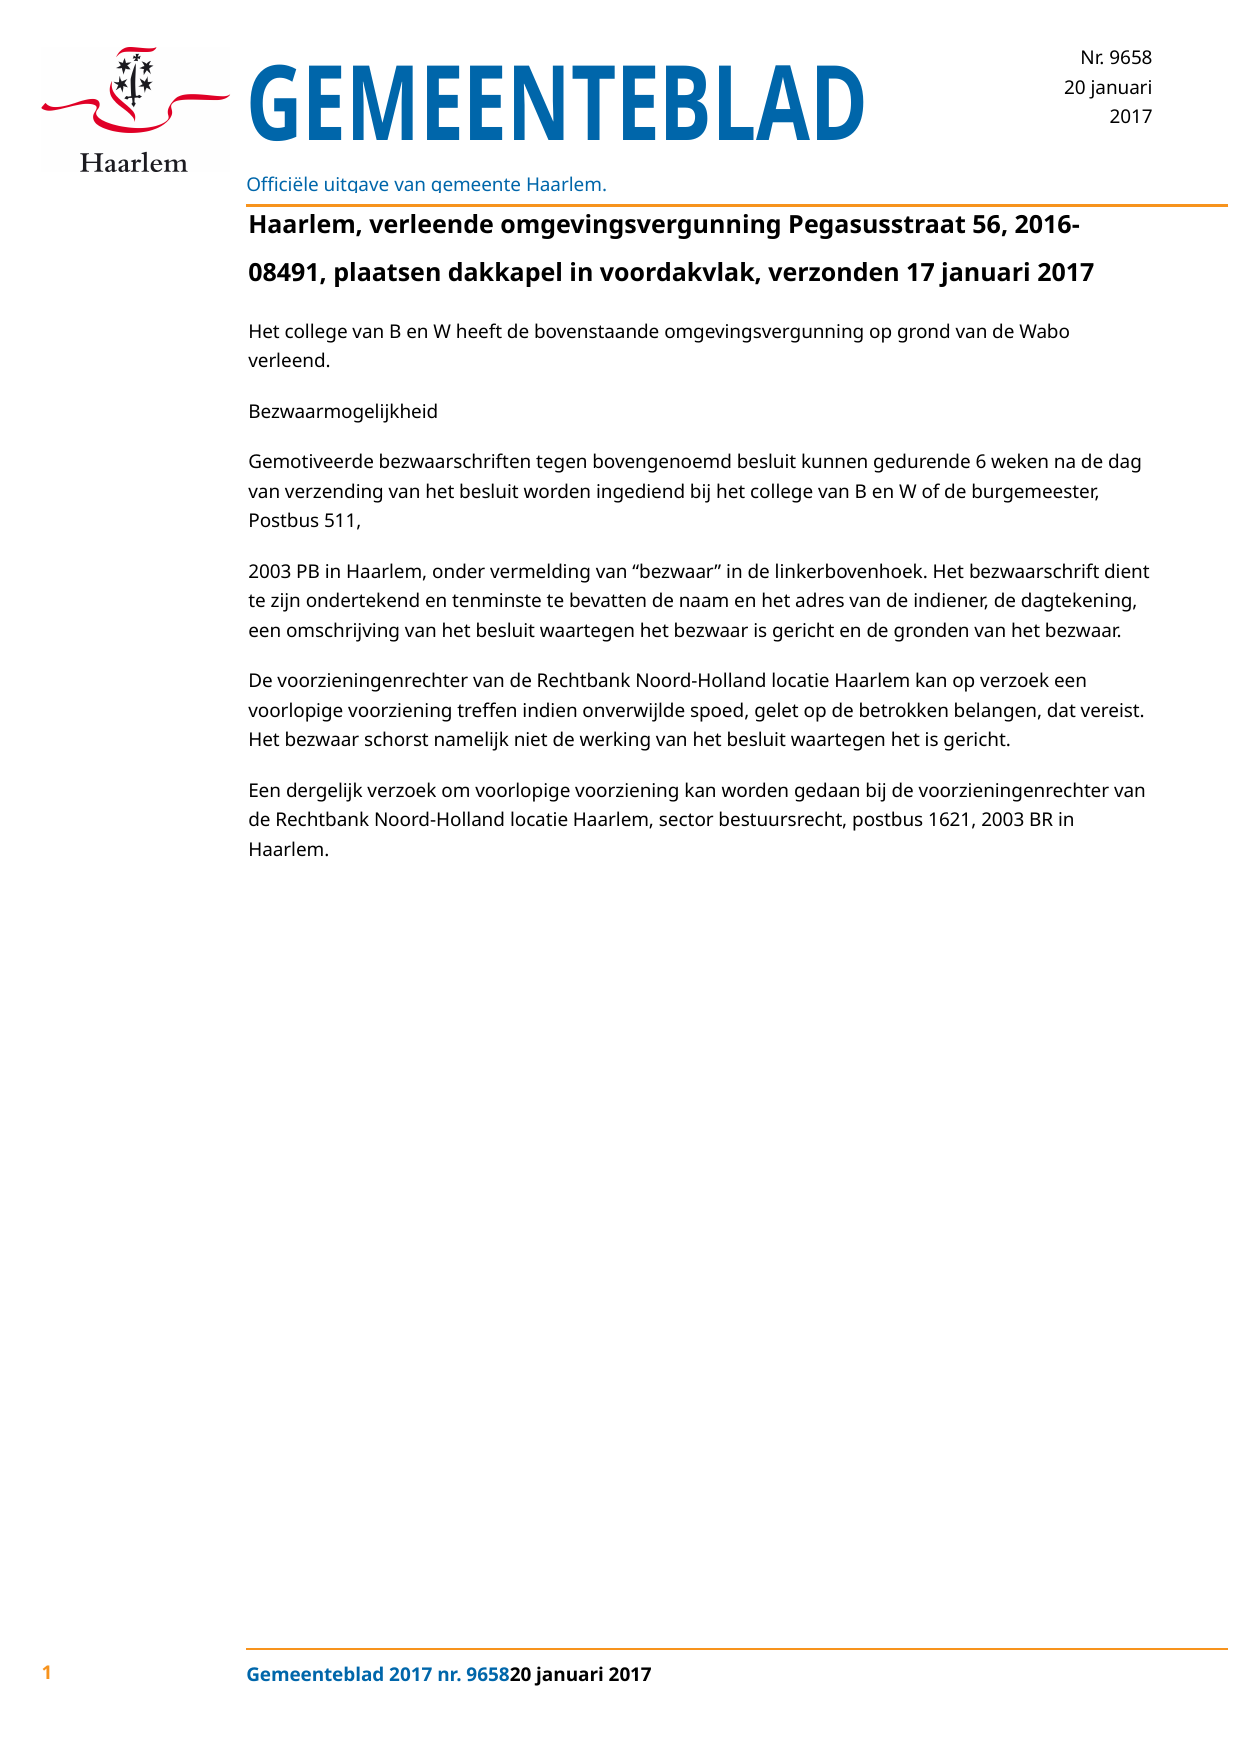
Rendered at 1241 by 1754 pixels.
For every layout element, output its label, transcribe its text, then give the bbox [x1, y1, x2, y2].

text 2003 PB in Haarlem, onder vermelding van “bezwaar” in de linkerbovenhoek. Het bezwaarschrift dient te zijn ondertekend en tenminste te bevatten de naam en het adres van de indiener, de dagtekening, een omschrijving van het besluit waartegen het bezwaar is gericht en de gronden van het bezwaar. [248, 558, 1152, 643]
text Gemotiveerde bezwaarschriften tegen bovengenoemd besluit kunnen gedurende 6 weken na de dag van verzending van het besluit worden ingediend bij het college van B en W of de burgemeester, Postbus 511, [248, 448, 1152, 533]
text Het college van B en W heeft de bovenstaande omgevingsvergunning op grond van de Wabo verleend. [248, 318, 1152, 373]
text Bezwaarmogelijkheid [248, 398, 1152, 424]
text Een dergelijk verzoek om voorlopige voorziening kan worden gedaan bij de voorzieningenrechter van de Rechtbank Noord-Holland locatie Haarlem, sector bestuursrecht, postbus 1621, 2003 BR in Haarlem. [248, 777, 1152, 862]
text De voorzieningenrechter van de Rechtbank Noord-Holland locatie Haarlem kan op verzoek een voorlopige voorziening treffen indien onverwijlde spoed, gelet op de betrokken belangen, dat vereist. Het bezwaar schorst namelijk niet de werking van het besluit waartegen het is gericht. [248, 667, 1152, 752]
text Haarlem, verleende omgevingsvergunning Pegasusstraat 56, 2016-08491, plaatsen dakkapel in voordakvlak, verzonden 17 januari 2017 [248, 207, 1152, 288]
picture [41, 47, 231, 172]
